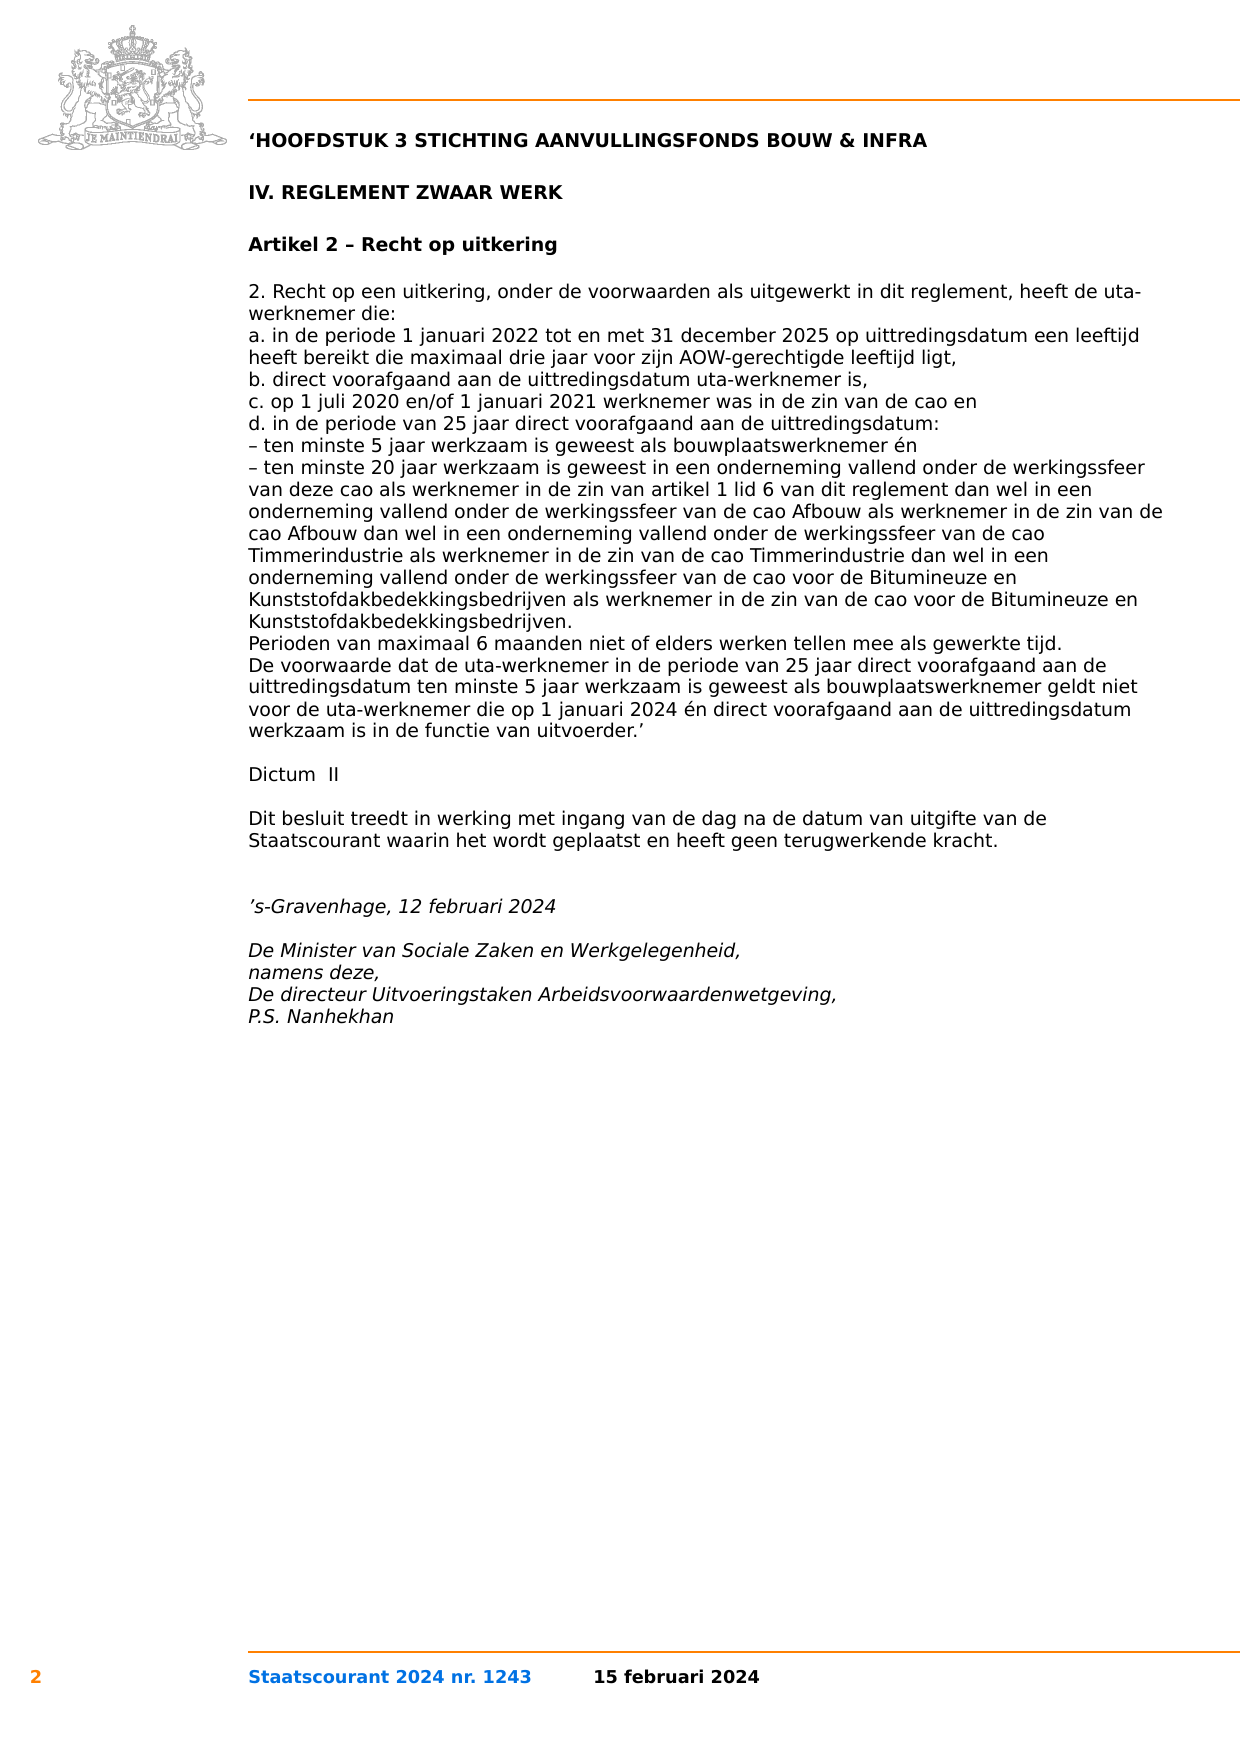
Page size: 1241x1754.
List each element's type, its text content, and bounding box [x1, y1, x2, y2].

text b. direct voorafgaand aan de uittredingsdatum uta-werknemer is, [248, 369, 1163, 391]
text De voorwaarde dat de uta-werknemer in de periode van 25 jaar direct voorafgaand aan de uittredingsdatum ten minste 5 jaar werkzaam is geweest als bouwplaatswerknemer geldt niet voor de uta-werknemer die op 1 januari 2024 én direct voorafgaand aan de uittredingsdatum werkzaam is in de functie van uitvoerder.’ [248, 654, 1163, 742]
subtitle ‘HOOFDSTUK 3 STICHTING AANVULLINGSFONDS BOUW & INFRA [248, 130, 1163, 152]
text Perioden van maximaal 6 maanden niet of elders werken tellen mee als gewerkte tijd. [248, 632, 1163, 654]
text De Minister van Sociale Zaken en Werkgelegenheid, namens deze, De directeur Uitvoeringstaken Arbeidsvoorwaardenwetgeving, P.S. Nanhekhan [248, 940, 1163, 1028]
text Dictum II [248, 764, 1163, 786]
text 2. Recht op een uitkering, onder de voorwaarden als uitgewerkt in dit reglement, heeft de uta-werknemer die: [248, 281, 1163, 325]
text d. in de periode van 25 jaar direct voorafgaand aan de uittredingsdatum: [248, 413, 1163, 435]
subtitle Artikel 2 – Recht op uitkering [248, 234, 1163, 256]
text – ten minste 20 jaar werkzaam is geweest in een onderneming vallend onder de werkingssfeer van deze cao als werknemer in de zin van artikel 1 lid 6 van dit reglement dan wel in een onderneming vallend onder de werkingssfeer van de cao Afbouw als werknemer in de zin van de cao Afbouw dan wel in een onderneming vallend onder de werkingssfeer van de cao Timmerindustrie als werknemer in de zin van de cao Timmerindustrie dan wel in een onderneming vallend onder de werkingssfeer van de cao voor de Bitumineuze en Kunststofdakbedekkingsbedrijven als werknemer in de zin van de cao voor de Bitumineuze en Kunststofdakbedekkingsbedrijven. [248, 457, 1163, 632]
text c. op 1 juli 2020 en/of 1 januari 2021 werknemer was in de zin van de cao en [248, 391, 1163, 413]
text ’s-Gravenhage, 12 februari 2024 [248, 896, 1163, 918]
text – ten minste 5 jaar werkzaam is geweest als bouwplaatswerknemer én [248, 435, 1163, 457]
subtitle IV. REGLEMENT ZWAAR WERK [248, 182, 1163, 204]
text a. in de periode 1 januari 2022 tot en met 31 december 2025 op uittredingsdatum een leeftijd heeft bereikt die maximaal drie jaar voor zijn AOW-gerechtigde leeftijd ligt, [248, 325, 1163, 369]
picture [38, 25, 227, 150]
text Dit besluit treedt in werking met ingang van de dag na de datum van uitgifte van de Staatscourant waarin het wordt geplaatst en heeft geen terugwerkende kracht. [248, 808, 1163, 852]
